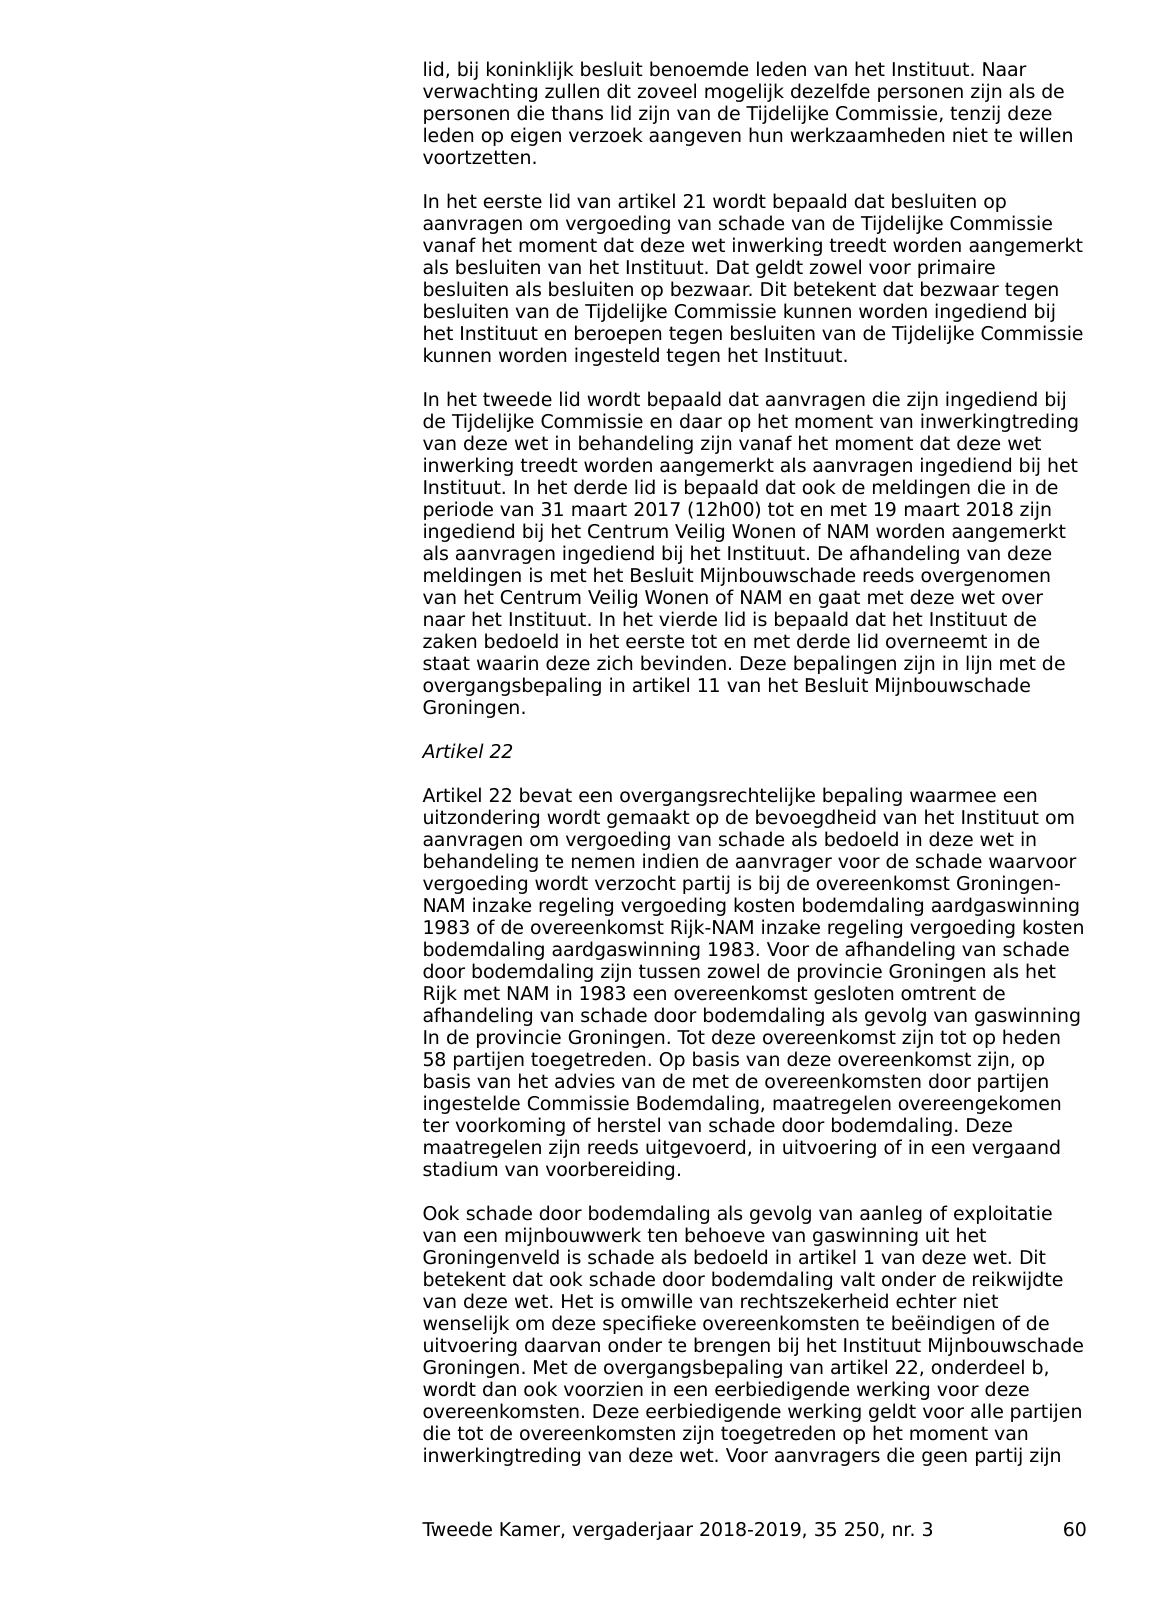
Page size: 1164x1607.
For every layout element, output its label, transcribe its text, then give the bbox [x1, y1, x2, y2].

text Artikel 22 bevat een overgangsrechtelijke bepaling waarmee een uitzondering wordt gemaakt op de bevoegdheid van het Instituut om aanvragen om vergoeding van schade als bedoeld in deze wet in behandeling te nemen indien de aanvrager voor de schade waarvoor vergoeding wordt verzocht partij is bij de overeenkomst Groningen-NAM inzake regeling vergoeding kosten bodemdaling aardgaswinning 1983 of de overeenkomst Rijk-NAM inzake regeling vergoeding kosten bodemdaling aardgaswinning 1983. Voor de afhandeling van schade door bodemdaling zijn tussen zowel de provincie Groningen als het Rijk met NAM in 1983 een overeenkomst gesloten omtrent de afhandeling van schade door bodemdaling als gevolg van gaswinning In de provincie Groningen. Tot deze overeenkomst zijn tot op heden 58 partijen toegetreden. Op basis van deze overeenkomst zijn, op basis van het advies van de met de overeenkomsten door partijen ingestelde Commissie Bodemdaling, maatregelen overeengekomen ter voorkoming of herstel van schade door bodemdaling. Deze maatregelen zijn reeds uitgevoerd, in uitvoering of in een vergaand stadium van voorbereiding. [422, 785, 1087, 1181]
text Ook schade door bodemdaling als gevolg van aanleg of exploitatie van een mijnbouwwerk ten behoeve van gaswinning uit het Groningenveld is schade als bedoeld in artikel 1 van deze wet. Dit betekent dat ook schade door bodemdaling valt onder de reikwijdte van deze wet. Het is omwille van rechtszekerheid echter niet wenselijk om deze specifieke overeenkomsten te beëindigen of de uitvoering daarvan onder te brengen bij het Instituut Mijnbouwschade Groningen. Met de overgangsbepaling van artikel 22, onderdeel b, wordt dan ook voorzien in een eerbiedigende werking voor deze overeenkomsten. Deze eerbiedigende werking geldt voor alle partijen die tot de overeenkomsten zijn toegetreden op het moment van inwerkingtreding van deze wet. Voor aanvragers die geen partij zijn [422, 1203, 1087, 1467]
text lid, bij koninklijk besluit benoemde leden van het Instituut. Naar verwachting zullen dit zoveel mogelijk dezelfde personen zijn als de personen die thans lid zijn van de Tijdelijke Commissie, tenzij deze leden op eigen verzoek aangeven hun werkzaamheden niet te willen voortzetten. [422, 59, 1087, 169]
subtitle Artikel 22 [422, 741, 1087, 763]
text In het tweede lid wordt bepaald dat aanvragen die zijn ingediend bij de Tijdelijke Commissie en daar op het moment van inwerkingtreding van deze wet in behandeling zijn vanaf het moment dat deze wet inwerking treedt worden aangemerkt als aanvragen ingediend bij het Instituut. In het derde lid is bepaald dat ook de meldingen die in de periode van 31 maart 2017 (12h00) tot en met 19 maart 2018 zijn ingediend bij het Centrum Veilig Wonen of NAM worden aangemerkt als aanvragen ingediend bij het Instituut. De afhandeling van deze meldingen is met het Besluit Mijnbouwschade reeds overgenomen van het Centrum Veilig Wonen of NAM en gaat met deze wet over naar het Instituut. In het vierde lid is bepaald dat het Instituut de zaken bedoeld in het eerste tot en met derde lid overneemt in de staat waarin deze zich bevinden. Deze bepalingen zijn in lijn met de overgangsbepaling in artikel 11 van het Besluit Mijnbouwschade Groningen. [422, 389, 1087, 719]
text In het eerste lid van artikel 21 wordt bepaald dat besluiten op aanvragen om vergoeding van schade van de Tijdelijke Commissie vanaf het moment dat deze wet inwerking treedt worden aangemerkt als besluiten van het Instituut. Dat geldt zowel voor primaire besluiten als besluiten op bezwaar. Dit betekent dat bezwaar tegen besluiten van de Tijdelijke Commissie kunnen worden ingediend bij het Instituut en beroepen tegen besluiten van de Tijdelijke Commissie kunnen worden ingesteld tegen het Instituut. [422, 191, 1087, 367]
